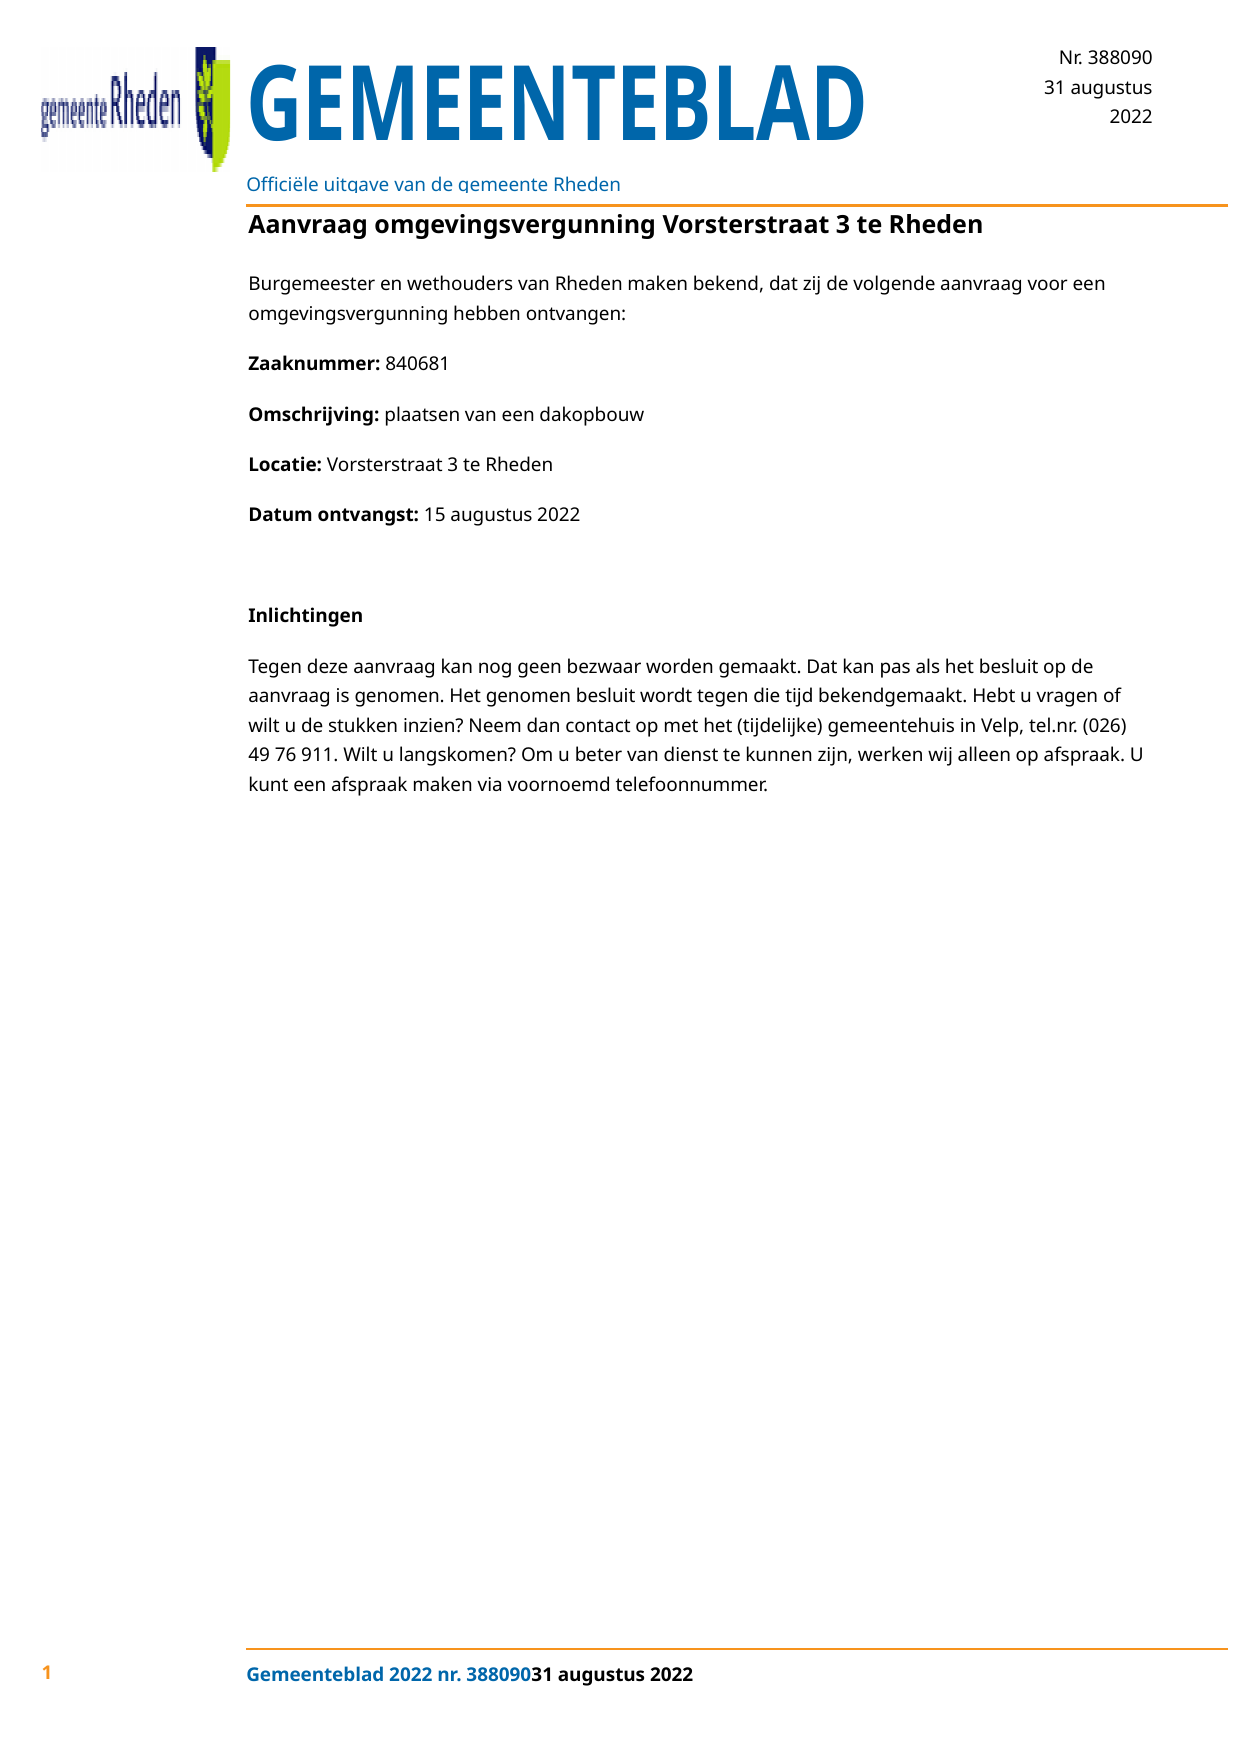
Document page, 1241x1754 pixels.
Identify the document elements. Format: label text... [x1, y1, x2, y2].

text Inlichtingen [248, 602, 1152, 628]
text Tegen deze aanvraag kan nog geen bezwaar worden gemaakt. Dat kan pas als het besluit op de aanvraag is genomen. Het genomen besluit wordt tegen die tijd bekendgemaakt. Hebt u vragen of wilt u de stukken inzien? Neem dan contact op met het (tijdelijke) gemeentehuis in Velp, tel.nr. (026) 49 76 911. Wilt u langskomen? Om u beter van dienst te kunnen zijn, werken wij alleen op afspraak. U kunt een afspraak maken via voornoemd telefoonnummer. [248, 653, 1152, 797]
text Omschrijving: plaatsen van een dakopbouw [248, 401, 1152, 426]
text Zaaknummer: 840681 [248, 350, 1152, 376]
text Burgemeester en wethouders van Rheden maken bekend, dat zij de volgende aanvraag voor een omgevingsvergunning hebben ontvangen: [248, 270, 1152, 326]
picture [41, 47, 231, 172]
text Datum ontvangst: 15 augustus 2022 [248, 502, 1152, 527]
text Aanvraag omgevingsvergunning Vorsterstraat 3 te Rheden [248, 207, 1152, 241]
text Locatie: Vorsterstraat 3 te Rheden [248, 451, 1152, 477]
